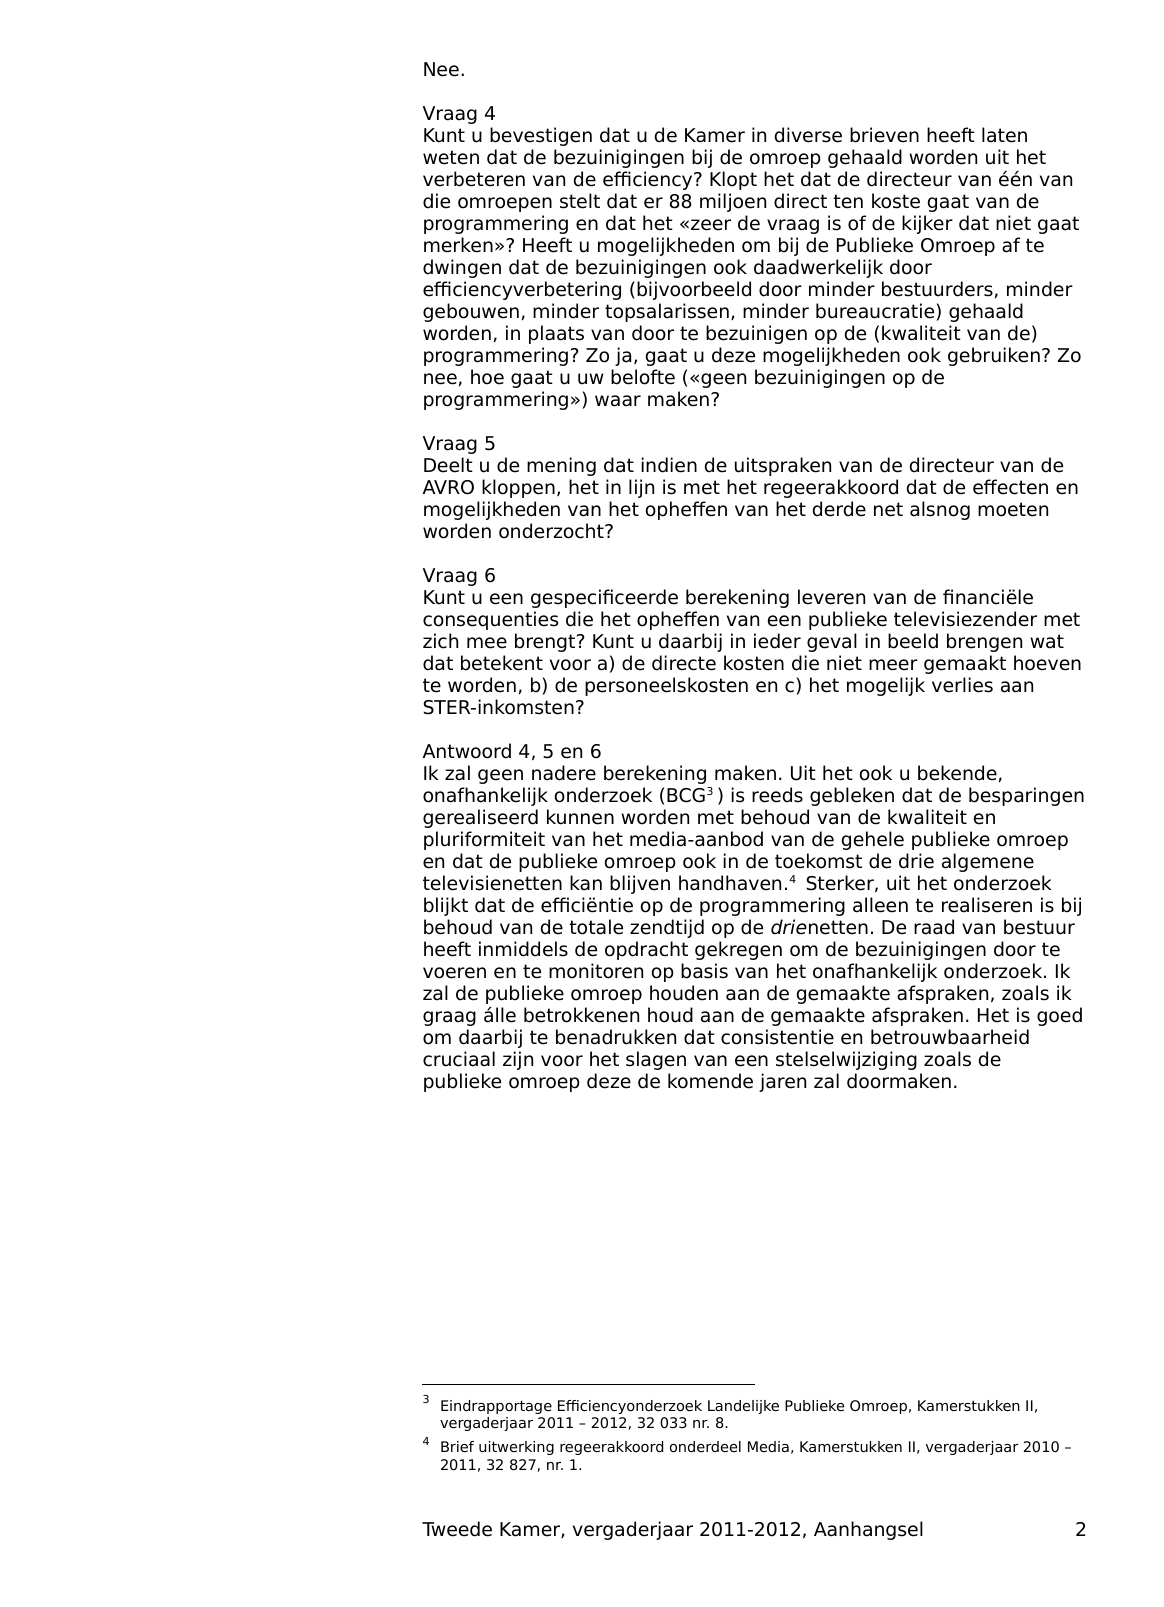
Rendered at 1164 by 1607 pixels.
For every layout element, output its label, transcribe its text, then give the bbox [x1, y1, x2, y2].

text Antwoord 4, 5 en 6 [422, 741, 1087, 763]
text Vraag 5 [422, 433, 1087, 455]
text Eindrapportage Efficiencyonderzoek Landelijke Publieke Omroep, Kamerstukken II, vergaderjaar 2011 – 2012, 32 033 nr. 8. [422, 1393, 1087, 1432]
text Brief uitwerking regeerakkoord onderdeel Media, Kamerstukken II, vergaderjaar 2010 – 2011, 32 827, nr. 1. [422, 1435, 1087, 1474]
text Ik zal geen nadere berekening maken. Uit het ook u bekende, onafhankelijk onderzoek (BCG) is reeds gebleken dat de besparingen gerealiseerd kunnen worden met behoud van de kwaliteit en pluriformiteit van het media-aanbod van de gehele publieke omroep en dat de publieke omroep ook in de toekomst de drie algemene televisienetten kan blijven handhaven. Sterker, uit het onderzoek blijkt dat de efficiëntie op de programmering alleen te realiseren is bij behoud van de totale zendtijd op de drienetten. De raad van bestuur heeft inmiddels de opdracht gekregen om de bezuinigingen door te voeren en te monitoren op basis van het onafhankelijk onderzoek. Ik zal de publieke omroep houden aan de gemaakte afspraken, zoals ik graag álle betrokkenen houd aan de gemaakte afspraken. Het is goed om daarbij te benadrukken dat consistentie en betrouwbaarheid cruciaal zijn voor het slagen van een stelselwijziging zoals de publieke omroep deze de komende jaren zal doormaken. [422, 763, 1087, 1093]
text Nee. [422, 59, 1087, 81]
text Vraag 4 [422, 103, 1087, 125]
text Vraag 6 [422, 565, 1087, 587]
text Kunt u een gespecificeerde berekening leveren van de financiële consequenties die het opheffen van een publieke televisiezender met zich mee brengt? Kunt u daarbij in ieder geval in beeld brengen wat dat betekent voor a) de directe kosten die niet meer gemaakt hoeven te worden, b) de personeelskosten en c) het mogelijk verlies aan STER-inkomsten? [422, 587, 1087, 719]
text Deelt u de mening dat indien de uitspraken van de directeur van de AVRO kloppen, het in lijn is met het regeerakkoord dat de effecten en mogelijkheden van het opheffen van het derde net alsnog moeten worden onderzocht? [422, 455, 1087, 543]
text Kunt u bevestigen dat u de Kamer in diverse brieven heeft laten weten dat de bezuinigingen bij de omroep gehaald worden uit het verbeteren van de efficiency? Klopt het dat de directeur van één van die omroepen stelt dat er 88 miljoen direct ten koste gaat van de programmering en dat het «zeer de vraag is of de kijker dat niet gaat merken»? Heeft u mogelijkheden om bij de Publieke Omroep af te dwingen dat de bezuinigingen ook daadwerkelijk door efficiencyverbetering (bijvoorbeeld door minder bestuurders, minder gebouwen, minder topsalarissen, minder bureaucratie) gehaald worden, in plaats van door te bezuinigen op de (kwaliteit van de) programmering? Zo ja, gaat u deze mogelijkheden ook gebruiken? Zo nee, hoe gaat u uw belofte («geen bezuinigingen op de programmering») waar maken? [422, 125, 1087, 411]
